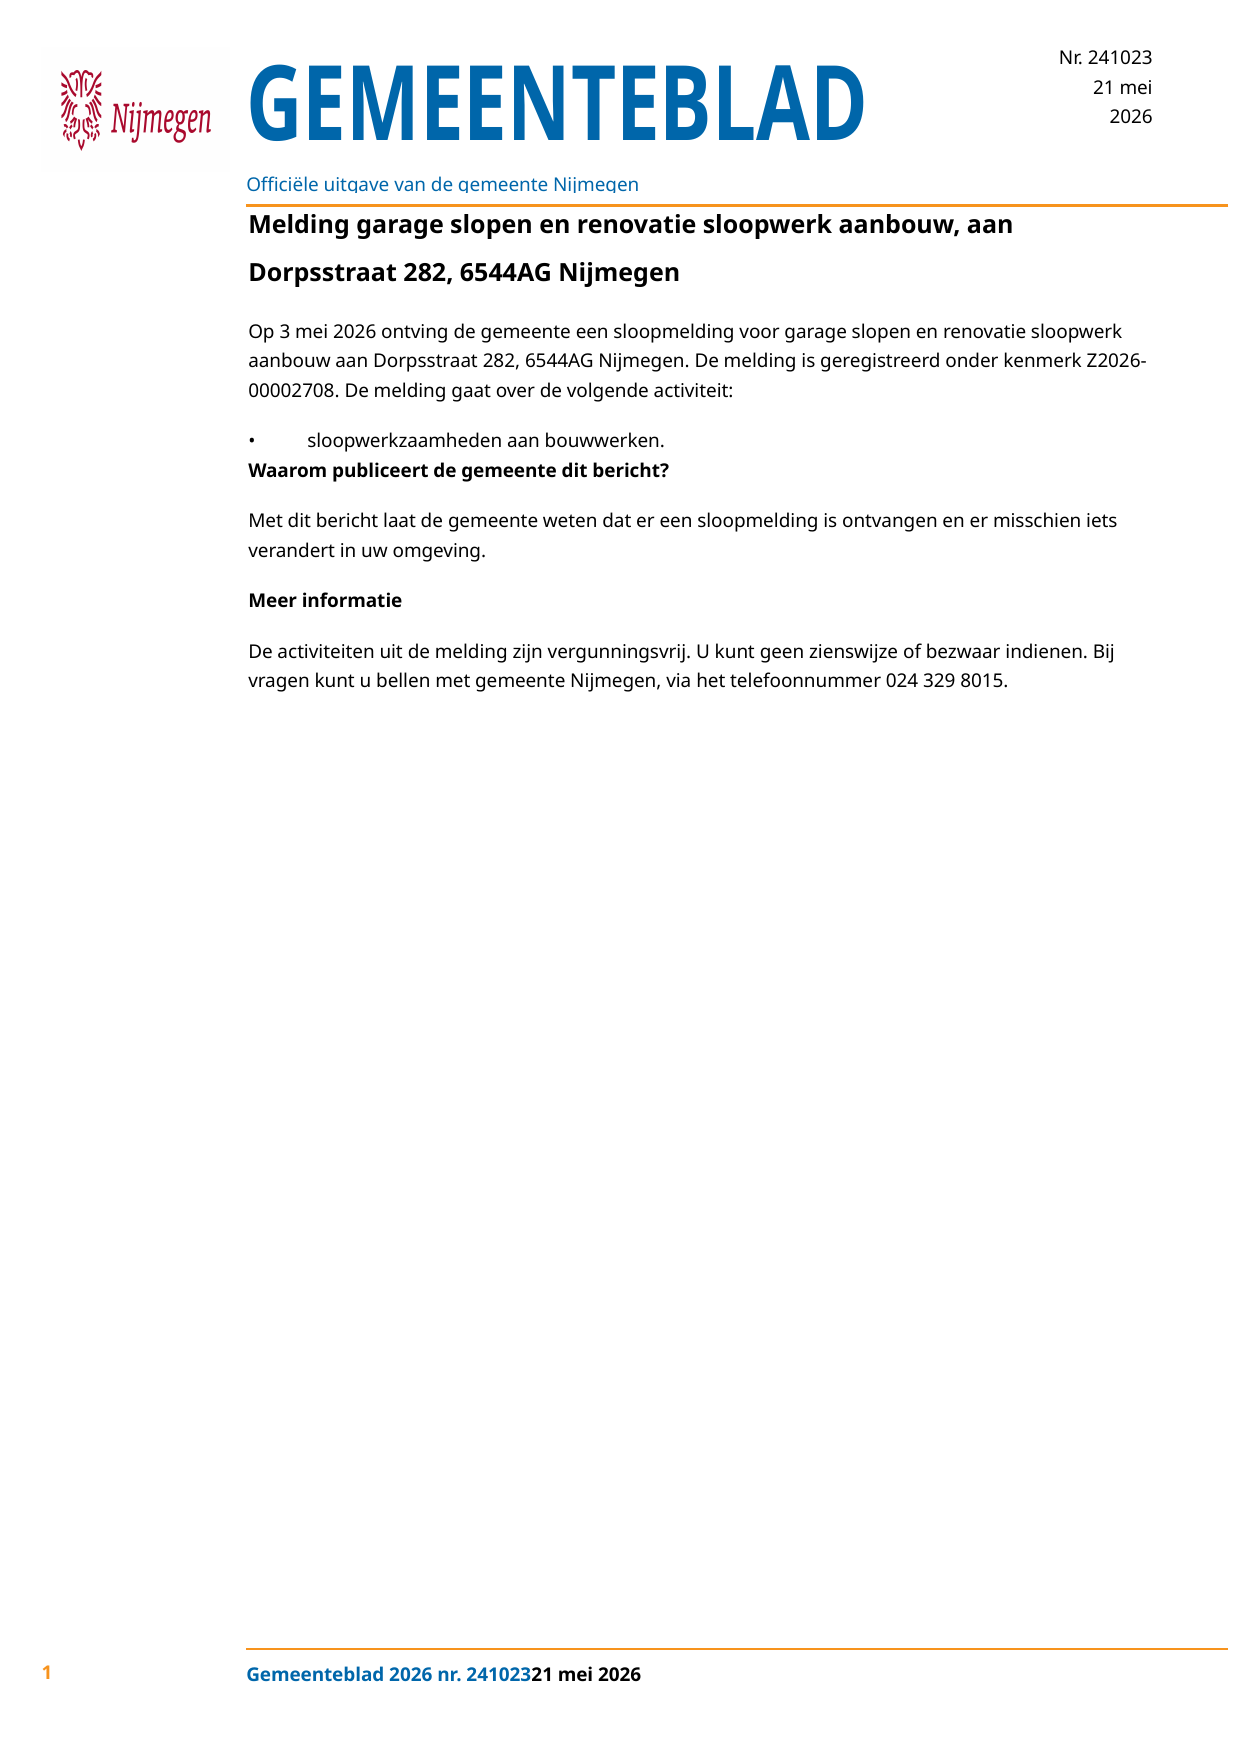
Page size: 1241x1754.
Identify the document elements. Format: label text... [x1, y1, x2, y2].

list sloopwerkzaamheden aan bouwwerken. [248, 427, 1152, 453]
text Meer informatie [248, 587, 1152, 613]
text De activiteiten uit de melding zijn vergunningsvrij. U kunt geen zienswijze of bezwaar indienen. Bij vragen kunt u bellen met gemeente Nijmegen, via het telefoonnummer 024 329 8015. [248, 638, 1152, 693]
text Waarom publiceert de gemeente dit bericht? [248, 457, 1152, 483]
picture [41, 47, 231, 172]
text Melding garage slopen en renovatie sloopwerk aanbouw, aan Dorpsstraat 282, 6544AG Nijmegen [248, 207, 1152, 288]
text Met dit bericht laat de gemeente weten dat er een sloopmelding is ontvangen en er misschien iets verandert in uw omgeving. [248, 507, 1152, 563]
text Op 3 mei 2026 ontving de gemeente een sloopmelding voor garage slopen en renovatie sloopwerk aanbouw aan Dorpsstraat 282, 6544AG Nijmegen. De melding is geregistreerd onder kenmerk Z2026-00002708. De melding gaat over de volgende activiteit: [248, 318, 1152, 403]
